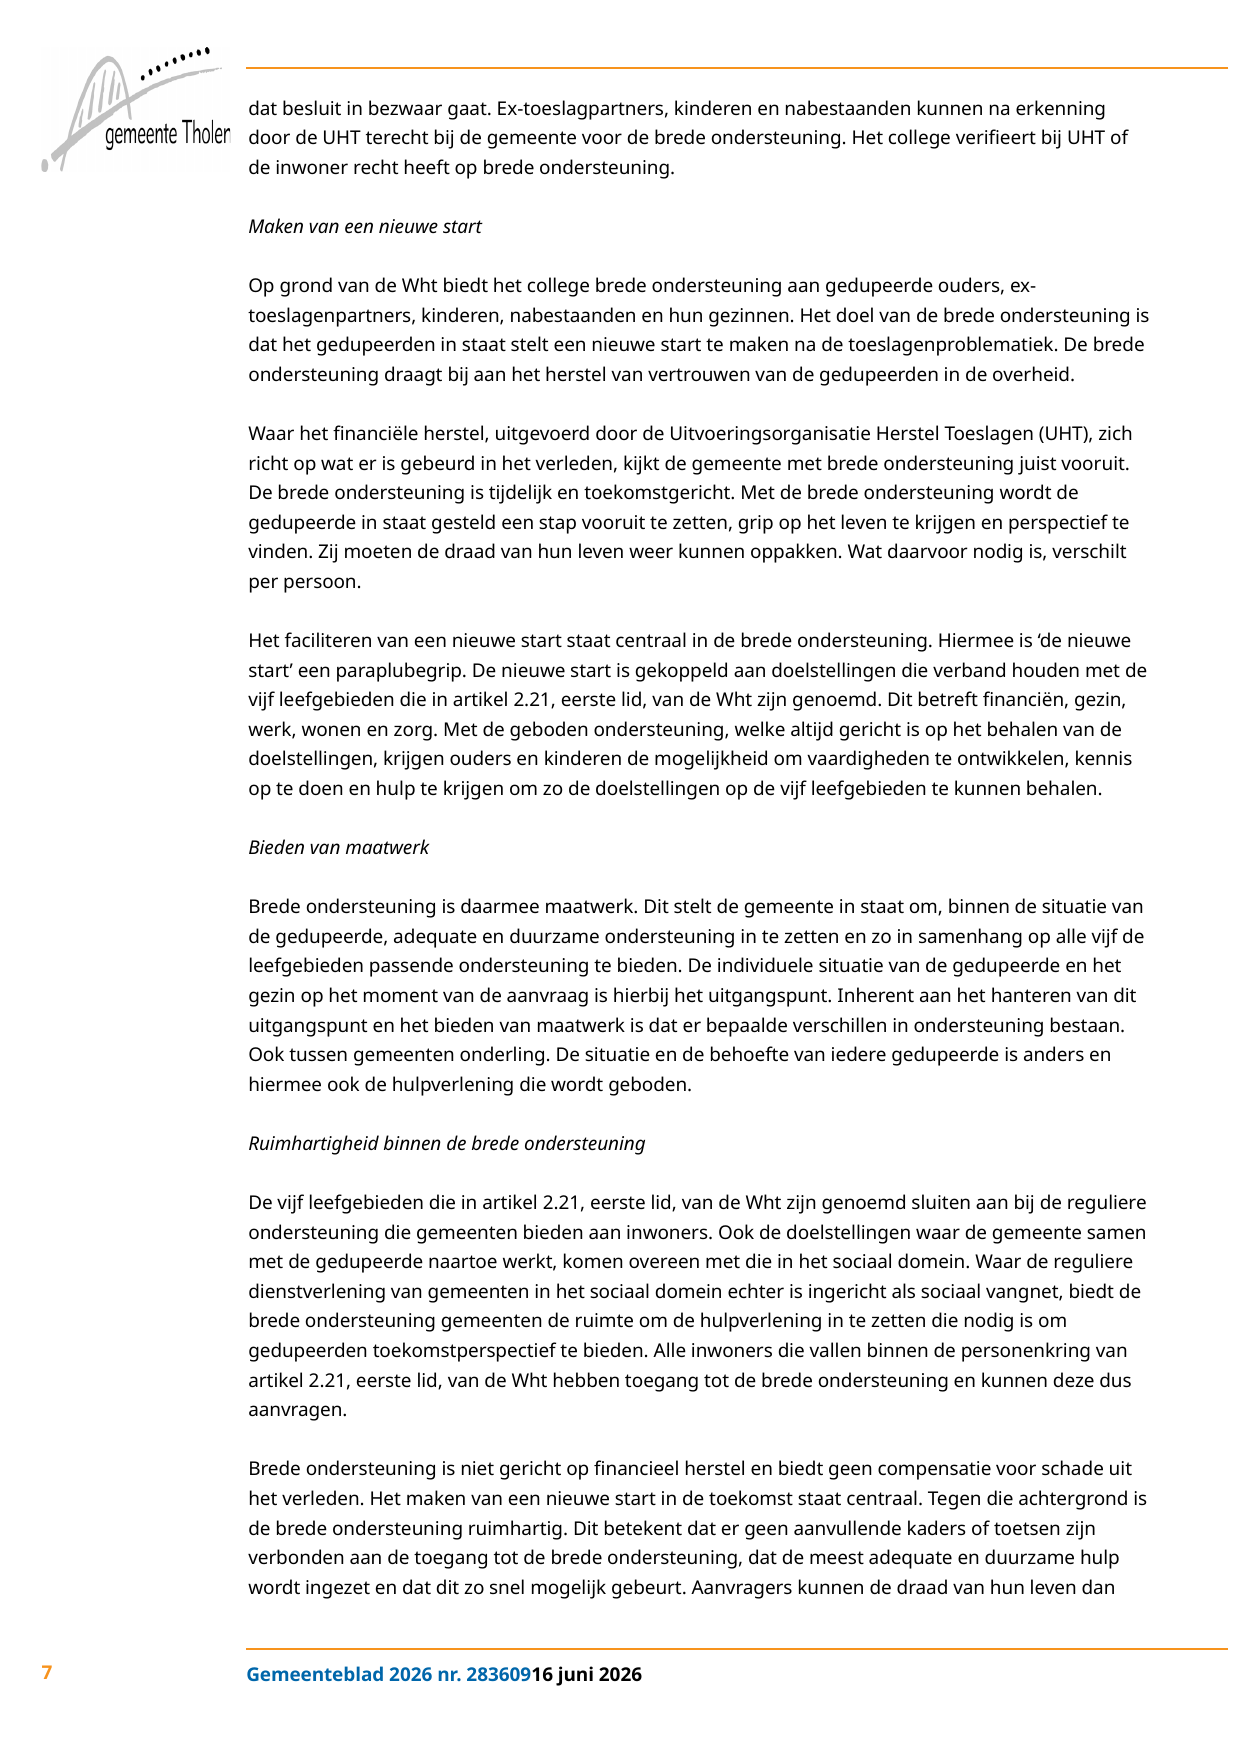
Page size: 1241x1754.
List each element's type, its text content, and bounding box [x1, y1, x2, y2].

text Bieden van maatwerk [248, 834, 1152, 860]
text Brede ondersteuning is niet gericht op financieel herstel en biedt geen compensatie voor schade uit het verleden. Het maken van een nieuwe start in de toekomst staat centraal. Tegen die achtergrond is de brede ondersteuning ruimhartig. Dit betekent dat er geen aanvullende kaders of toetsen zijn verbonden aan de toegang tot de brede ondersteuning, dat de meest adequate en duurzame hulp wordt ingezet en dat dit zo snel mogelijk gebeurt. Aanvragers kunnen de draad van hun leven dan [248, 1456, 1152, 1600]
text Op grond van de Wht biedt het college brede ondersteuning aan gedupeerde ouders, ex-toeslagenpartners, kinderen, nabestaanden en hun gezinnen. Het doel van de brede ondersteuning is dat het gedupeerden in staat stelt een nieuwe start te maken na de toeslagenproblematiek. De brede ondersteuning draagt bij aan het herstel van vertrouwen van de gedupeerden in de overheid. [248, 272, 1152, 387]
text dat besluit in bezwaar gaat. Ex-toeslagpartners, kinderen en nabestaanden kunnen na erkenning door de UHT terecht bij de gemeente voor de brede ondersteuning. Het college verifieert bij UHT of de inwoner recht heeft op brede ondersteuning. [248, 95, 1152, 180]
text De vijf leefgebieden die in artikel 2.21, eerste lid, van de Wht zijn genoemd sluiten aan bij de reguliere ondersteuning die gemeenten bieden aan inwoners. Ook de doelstellingen waar de gemeente samen met de gedupeerde naartoe werkt, komen overeen met die in het sociaal domein. Waar de reguliere dienstverlening van gemeenten in het sociaal domein echter is ingericht als sociaal vangnet, biedt de brede ondersteuning gemeenten de ruimte om de hulpverlening in te zetten die nodig is om gedupeerden toekomstperspectief te bieden. Alle inwoners die vallen binnen de personenkring van artikel 2.21, eerste lid, van de Wht hebben toegang tot de brede ondersteuning en kunnen deze dus aanvragen. [248, 1189, 1152, 1422]
text Maken van een nieuwe start [248, 213, 1152, 239]
text Brede ondersteuning is daarmee maatwerk. Dit stelt de gemeente in staat om, binnen de situatie van de gedupeerde, adequate en duurzame ondersteuning in te zetten en zo in samenhang op alle vijf de leefgebieden passende ondersteuning te bieden. De individuele situatie van de gedupeerde en het gezin op het moment van de aanvraag is hierbij het uitgangspunt. Inherent aan het hanteren van dit uitgangspunt en het bieden van maatwerk is dat er bepaalde verschillen in ondersteuning bestaan. Ook tussen gemeenten onderling. De situatie en de behoefte van iedere gedupeerde is anders en hiermee ook de hulpverlening die wordt geboden. [248, 893, 1152, 1097]
text Waar het financiële herstel, uitgevoerd door de Uitvoeringsorganisatie Herstel Toeslagen (UHT), zich richt op wat er is gebeurd in het verleden, kijkt de gemeente met brede ondersteuning juist vooruit. De brede ondersteuning is tijdelijk en toekomstgericht. Met de brede ondersteuning wordt de gedupeerde in staat gesteld een stap vooruit te zetten, grip op het leven te krijgen en perspectief te vinden. Zij moeten de draad van hun leven weer kunnen oppakken. Wat daarvoor nodig is, verschilt per persoon. [248, 420, 1152, 594]
text Ruimhartigheid binnen de brede ondersteuning [248, 1130, 1152, 1156]
picture [41, 47, 231, 172]
text Het faciliteren van een nieuwe start staat centraal in de brede ondersteuning. Hiermee is ‘de nieuwe start’ een paraplubegrip. De nieuwe start is gekoppeld aan doelstellingen die verband houden met de vijf leefgebieden die in artikel 2.21, eerste lid, van de Wht zijn genoemd. Dit betreft financiën, gezin, werk, wonen en zorg. Met de geboden ondersteuning, welke altijd gericht is op het behalen van de doelstellingen, krijgen ouders en kinderen de mogelijkheid om vaardigheden te ontwikkelen, kennis op te doen en hulp te krijgen om zo de doelstellingen op de vijf leefgebieden te kunnen behalen. [248, 627, 1152, 801]
